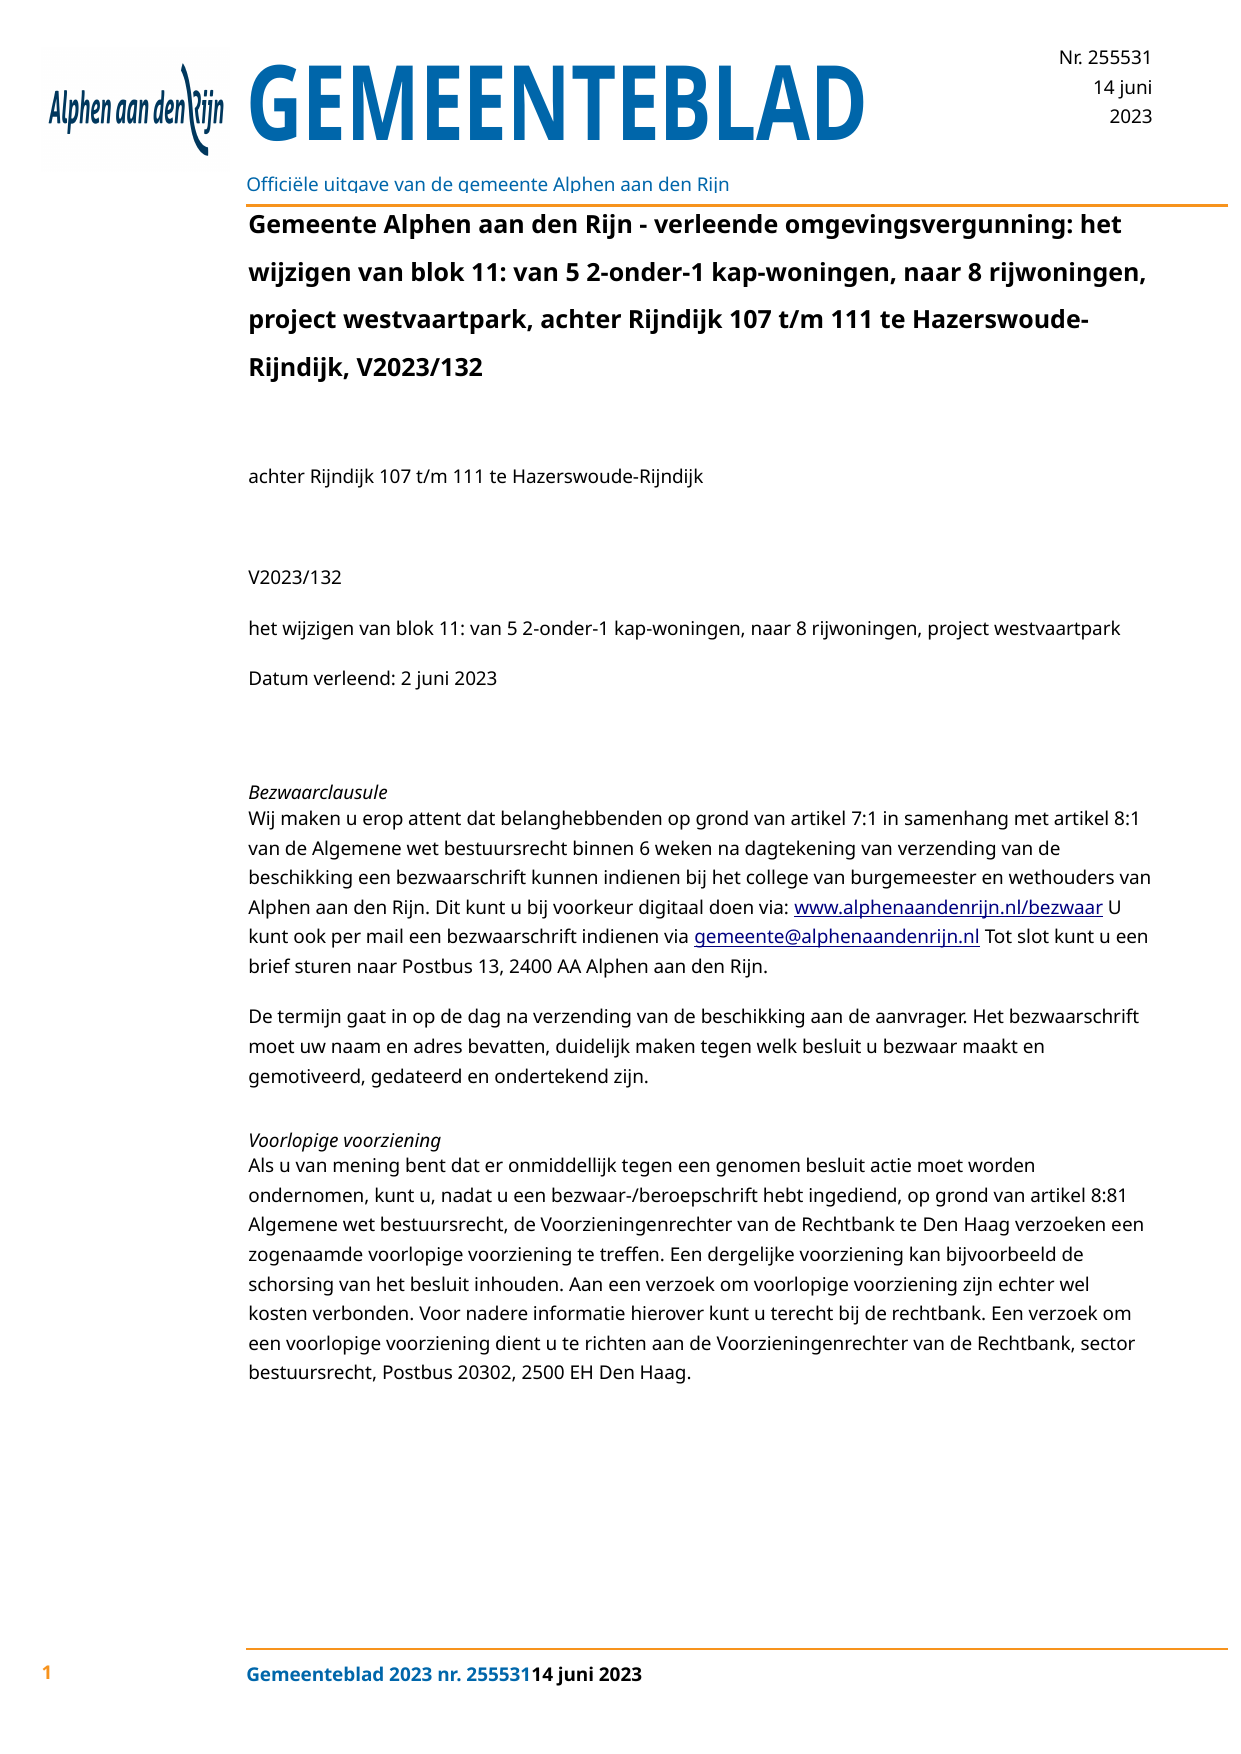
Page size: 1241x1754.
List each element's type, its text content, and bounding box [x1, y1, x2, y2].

text Als u van mening bent dat er onmiddellijk tegen een genomen besluit actie moet worden ondernomen, kunt u, nadat u een bezwaar-/beroepschrift hebt ingediend, op grond van artikel 8:81 Algemene wet bestuursrecht, de Voorzieningenrechter van de Rechtbank te Den Haag verzoeken een zogenaamde voorlopige voorziening te treffen. Een dergelijke voorziening kan bijvoorbeeld de schorsing van het besluit inhouden. Aan een verzoek om voorlopige voorziening zijn echter wel kosten verbonden. Voor nadere informatie hierover kunt u terecht bij de rechtbank. Een verzoek om een voorlopige voorziening dient u te richten aan de Voorzieningenrechter van de Rechtbank, sector bestuursrecht, Postbus 20302, 2500 EH Den Haag. [248, 1152, 1152, 1385]
text het wijzigen van blok 11: van 5 2-onder-1 kap-woningen, naar 8 rijwoningen, project westvaartpark [248, 615, 1152, 641]
picture [41, 47, 231, 172]
text Gemeente Alphen aan den Rijn - verleende omgevingsvergunning: het wijzigen van blok 11: van 5 2-onder-1 kap-woningen, naar 8 rijwoningen, project westvaartpark, achter Rijndijk 107 t/m 111 te Hazerswoude-Rijndijk, V2023/132 [248, 207, 1152, 384]
text V2023/132 [248, 564, 1152, 590]
text Datum verleend: 2 juni 2023 [248, 665, 1152, 691]
text De termijn gaat in op de dag na verzending van de beschikking aan de aanvrager. Het bezwaarschrift moet uw naam en adres bevatten, duidelijk maken tegen welk besluit u bezwaar maakt en gemotiveerd, gedateerd en ondertekend zijn. [248, 1004, 1152, 1088]
text Wij maken u erop attent dat belanghebbenden op grond van artikel 7:1 in samenhang met artikel 8:1 van de Algemene wet bestuursrecht binnen 6 weken na dagtekening van verzending van de beschikking een bezwaarschrift kunnen indienen bij het college van burgemeester en wethouders van Alphen aan den Rijn. Dit kunt u bij voorkeur digitaal doen via: www.alphenaandenrijn.nl/bezwaar U kunt ook per mail een bezwaarschrift indienen via gemeente@alphenaandenrijn.nl Tot slot kunt u een brief sturen naar Postbus 13, 2400 AA Alphen aan den Rijn. [248, 805, 1152, 979]
text Voorlopige voorziening [248, 1127, 1152, 1152]
text Bezwaarclausule [248, 779, 1152, 805]
text achter Rijndijk 107 t/m 111 te Hazerswoude-Rijndijk [248, 463, 1152, 489]
